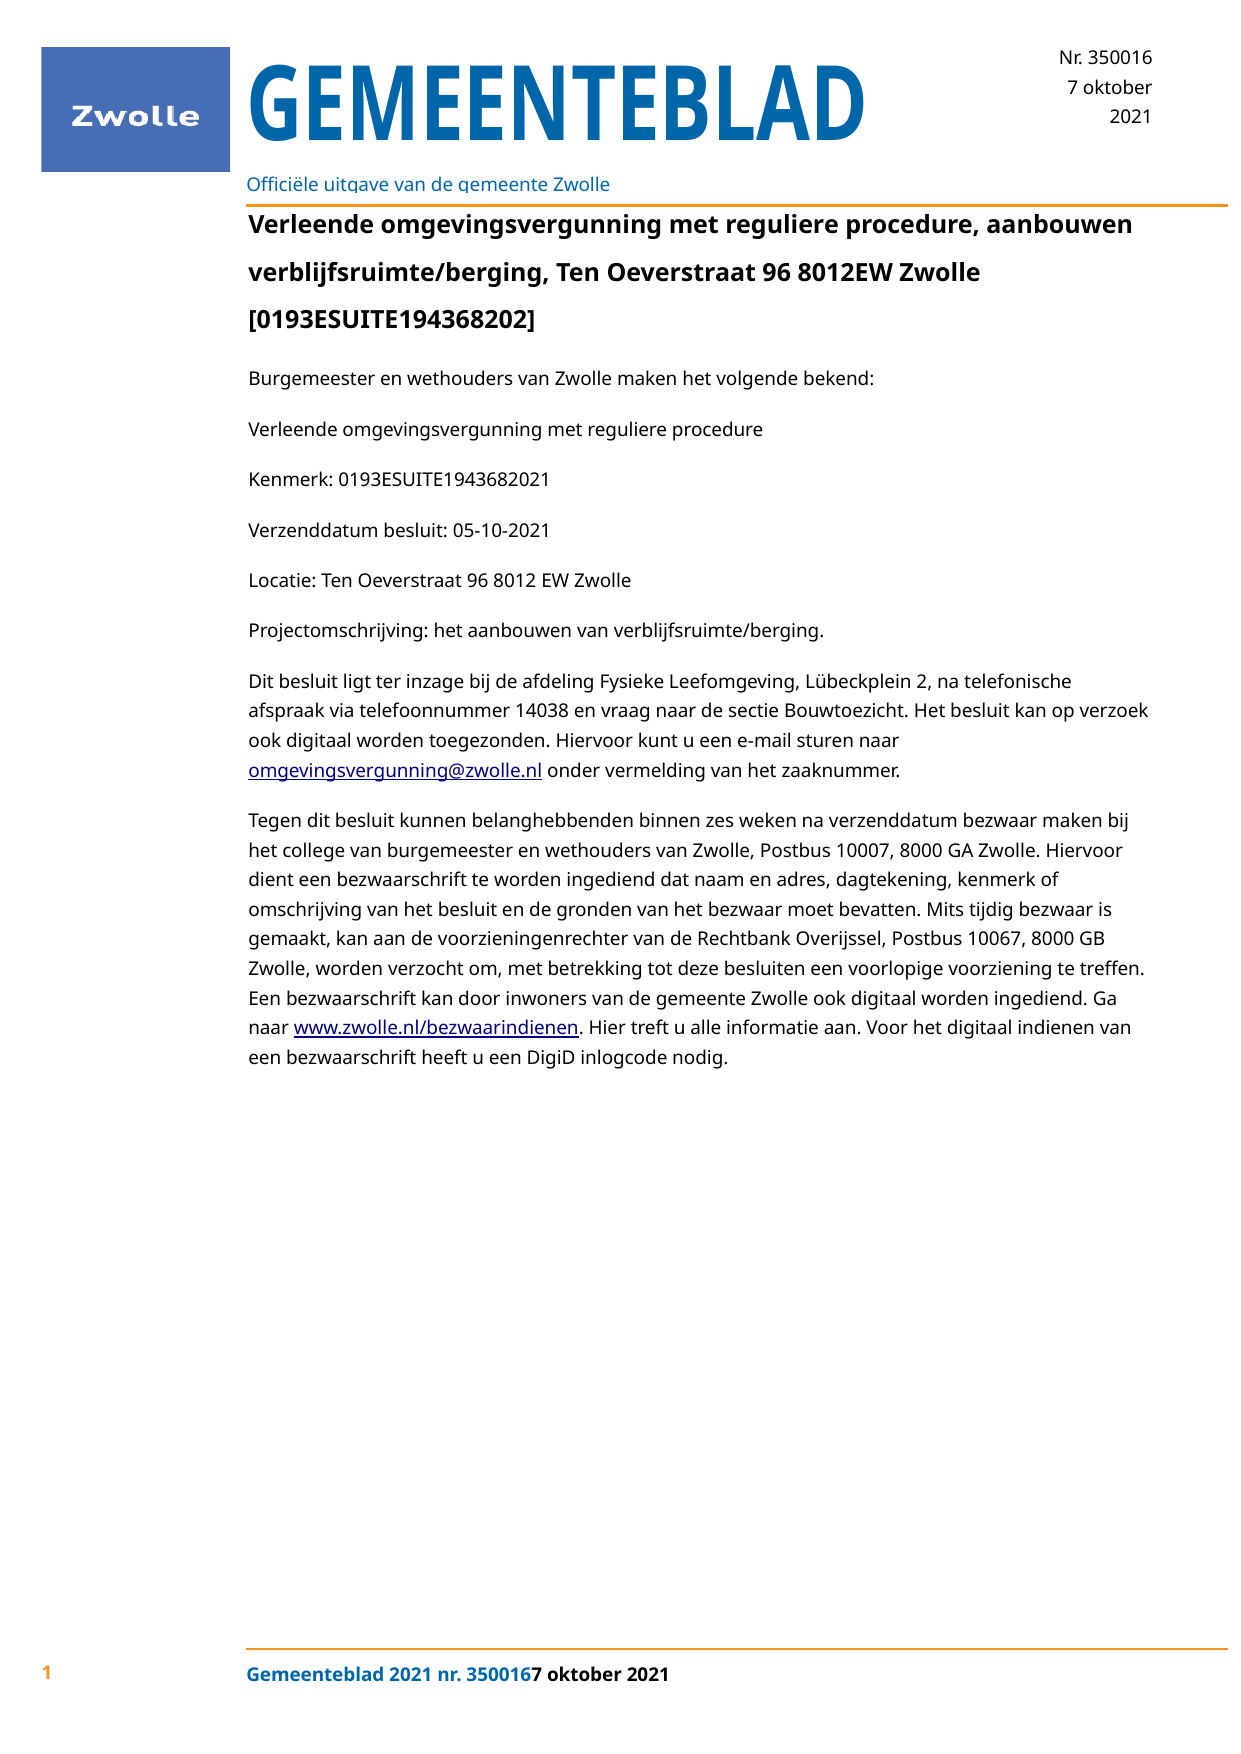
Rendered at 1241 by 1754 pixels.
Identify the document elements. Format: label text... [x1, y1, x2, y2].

text Locatie: Ten Oeverstraat 96 8012 EW Zwolle [248, 567, 1152, 593]
text Dit besluit ligt ter inzage bij de afdeling Fysieke Leefomgeving, Lübeckplein 2, na telefonische afspraak via telefoonnummer 14038 en vraag naar de sectie Bouwtoezicht. Het besluit kan op verzoek ook digitaal worden toegezonden. Hiervoor kunt u een e-mail sturen naar omgevingsvergunning@zwolle.nl onder vermelding van het zaaknummer. [248, 668, 1152, 782]
text Kenmerk: 0193ESUITE1943682021 [248, 466, 1152, 492]
text Projectomschrijving: het aanbouwen van verblijfsruimte/berging. [248, 618, 1152, 643]
text Burgemeester en wethouders van Zwolle maken het volgende bekend: [248, 366, 1152, 391]
text Verleende omgevingsvergunning met reguliere procedure, aanbouwen verblijfsruimte/berging, Ten Oeverstraat 96 8012EW Zwolle [0193ESUITE194368202] [248, 207, 1152, 336]
text Verzenddatum besluit: 05-10-2021 [248, 517, 1152, 542]
text Tegen dit besluit kunnen belanghebbenden binnen zes weken na verzenddatum bezwaar maken bij het college van burgemeester en wethouders van Zwolle, Postbus 10007, 8000 GA Zwolle. Hiervoor dient een bezwaarschrift te worden ingediend dat naam en adres, dagtekening, kenmerk of omschrijving van het besluit en de gronden van het bezwaar moet bevatten. Mits tijdig bezwaar is gemaakt, kan aan de voorzieningenrechter van de Rechtbank Overijssel, Postbus 10067, 8000 GB Zwolle, worden verzocht om, met betrekking tot deze besluiten een voorlopige voorziening te treffen. Een bezwaarschrift kan door inwoners van de gemeente Zwolle ook digitaal worden ingediend. Ga naar www.zwolle.nl/bezwaarindienen. Hier treft u alle informatie aan. Voor het digitaal indienen van een bezwaarschrift heeft u een DigiD inlogcode nodig. [248, 807, 1152, 1069]
text Verleende omgevingsvergunning met reguliere procedure [248, 416, 1152, 442]
picture [41, 47, 231, 172]
